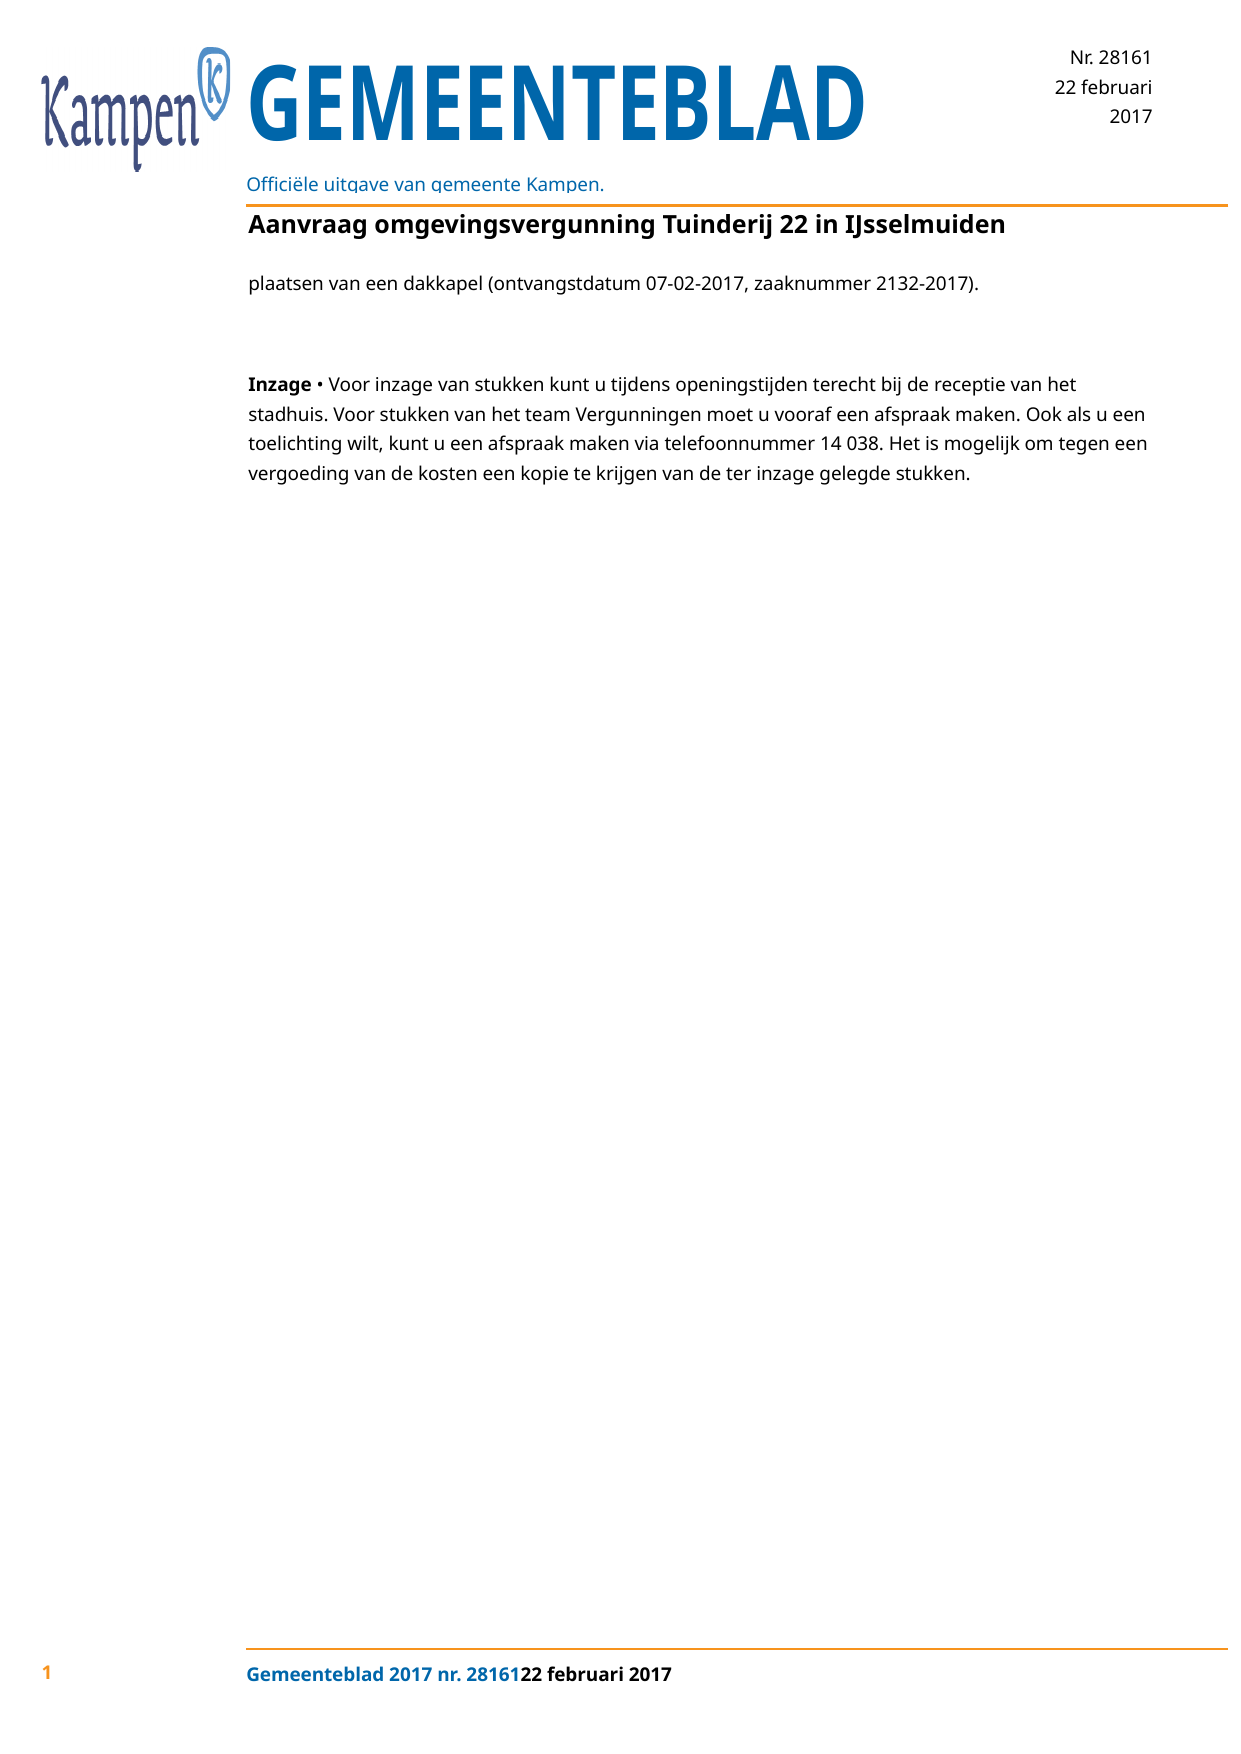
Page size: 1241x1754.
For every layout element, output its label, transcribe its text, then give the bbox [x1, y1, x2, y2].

text Aanvraag omgevingsvergunning Tuinderij 22 in IJsselmuiden [248, 207, 1152, 241]
picture [41, 47, 231, 172]
text plaatsen van een dakkapel (ontvangstdatum 07-02-2017, zaaknummer 2132-2017). [248, 270, 1152, 296]
text Inzage • Voor inzage van stukken kunt u tijdens openingstijden terecht bij de receptie van het stadhuis. Voor stukken van het team Vergunningen moet u vooraf een afspraak maken. Ook als u een toelichting wilt, kunt u een afspraak maken via telefoonnummer 14 038. Het is mogelijk om tegen een vergoeding van de kosten een kopie te krijgen van de ter inzage gelegde stukken. [248, 371, 1152, 486]
